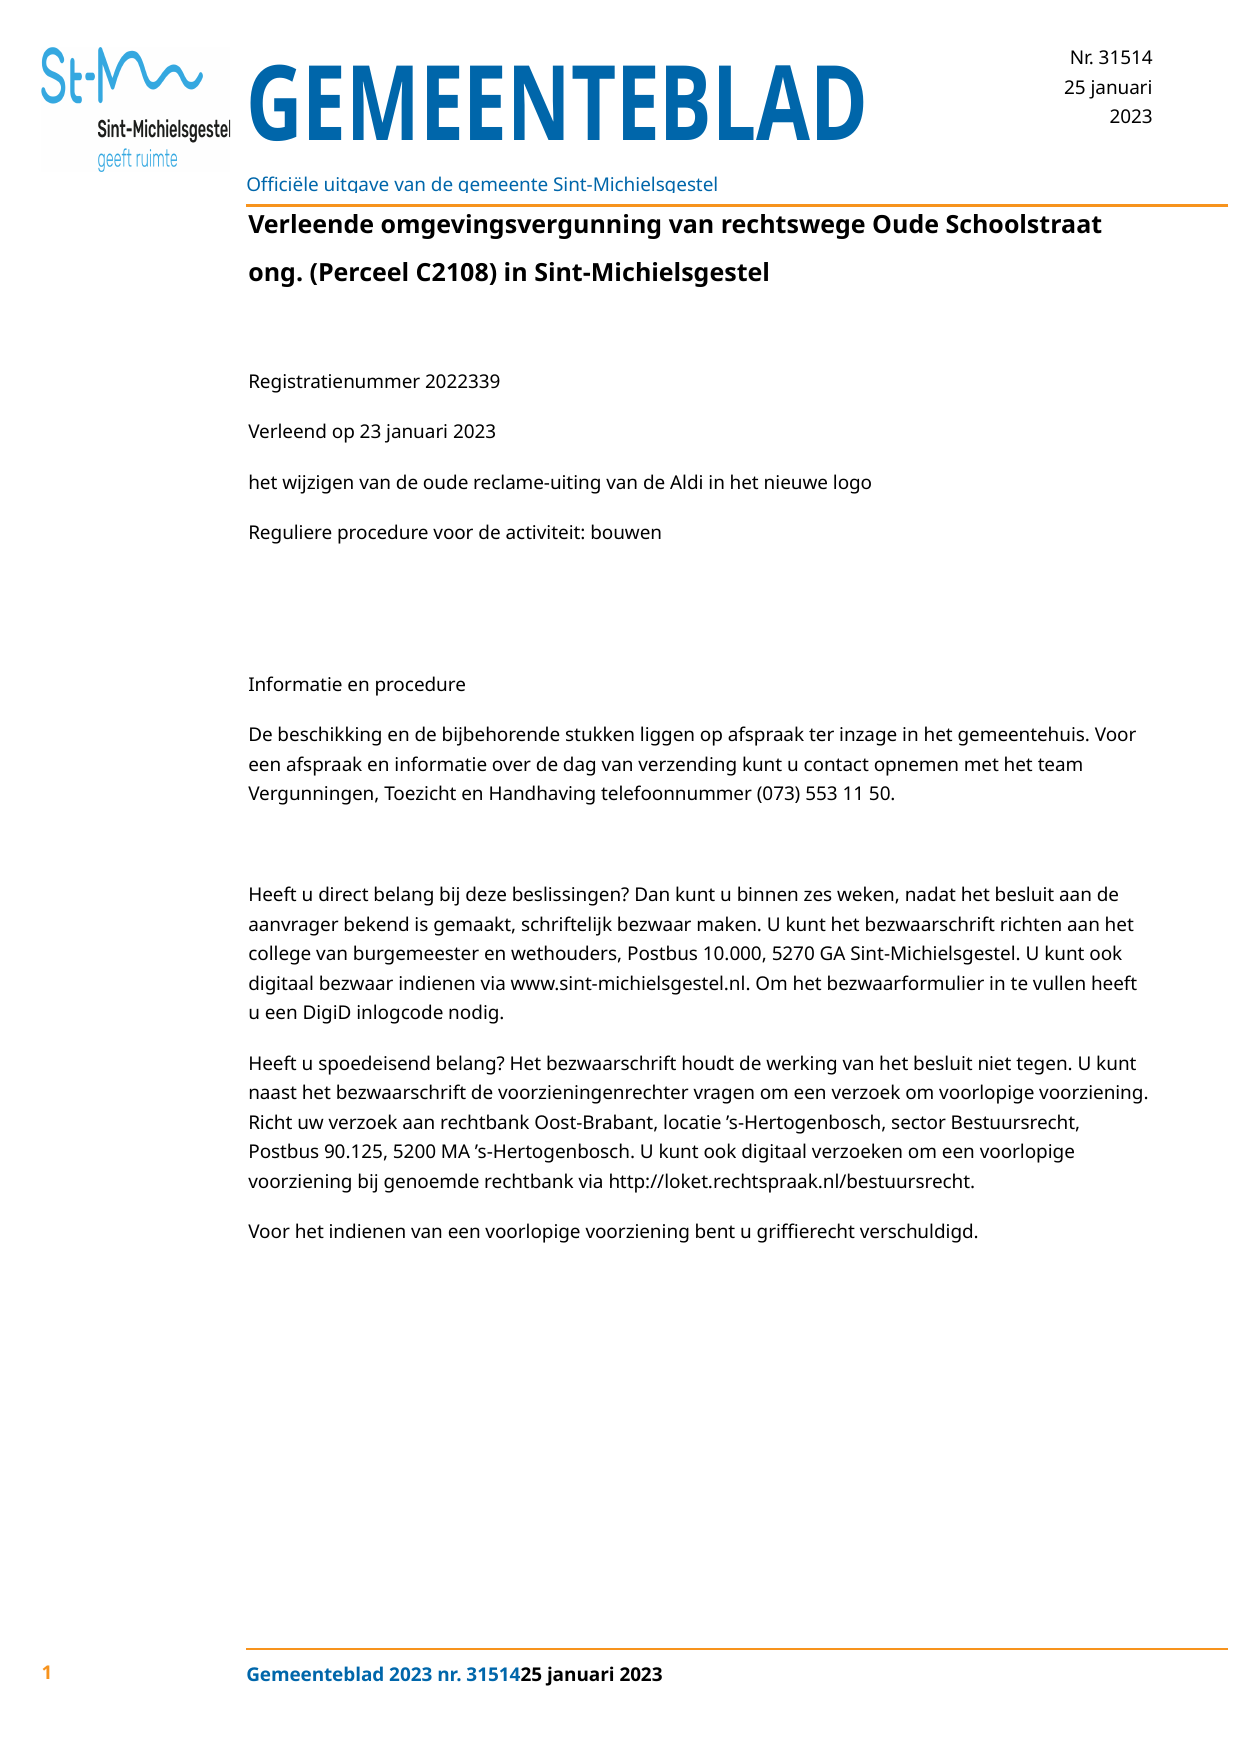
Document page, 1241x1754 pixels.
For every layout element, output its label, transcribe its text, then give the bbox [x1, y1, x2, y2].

text Informatie en procedure [248, 671, 1152, 697]
text Registratienummer 2022339 [248, 368, 1152, 394]
text Verleend op 23 januari 2023 [248, 419, 1152, 444]
text De beschikking en de bijbehorende stukken liggen op afspraak ter inzage in het gemeentehuis. Voor een afspraak en informatie over de dag van verzending kunt u contact opnemen met het team Vergunningen, Toezicht en Handhaving telefoonnummer (073) 553 11 50. [248, 721, 1152, 806]
text het wijzigen van de oude reclame-uiting van de Aldi in het nieuwe logo [248, 469, 1152, 495]
text Voor het indienen van een voorlopige voorziening bent u griffierecht verschuldigd. [248, 1219, 1152, 1244]
text Verleende omgevingsvergunning van rechtswege Oude Schoolstraat ong. (Perceel C2108) in Sint-Michielsgestel [248, 207, 1152, 288]
picture [41, 47, 231, 172]
text Heeft u spoedeisend belang? Het bezwaarschrift houdt de werking van het besluit niet tegen. U kunt naast het bezwaarschrift de voorzieningenrechter vragen om een verzoek om voorlopige voorziening. Richt uw verzoek aan rechtbank Oost-Brabant, locatie ’s-Hertogenbosch, sector Bestuursrecht, Postbus 90.125, 5200 MA ’s-Hertogenbosch. U kunt ook digitaal verzoeken om een voorlopige voorziening bij genoemde rechtbank via http://loket.rechtspraak.nl/bestuursrecht. [248, 1050, 1152, 1194]
text Heeft u direct belang bij deze beslissingen? Dan kunt u binnen zes weken, nadat het besluit aan de aanvrager bekend is gemaakt, schriftelijk bezwaar maken. U kunt het bezwaarschrift richten aan het college van burgemeester en wethouders, Postbus 10.000, 5270 GA Sint-Michielsgestel. U kunt ook digitaal bezwaar indienen via www.sint-michielsgestel.nl. Om het bezwaarformulier in te vullen heeft u een DigiD inlogcode nodig. [248, 881, 1152, 1025]
text Reguliere procedure voor de activiteit: bouwen [248, 519, 1152, 545]
